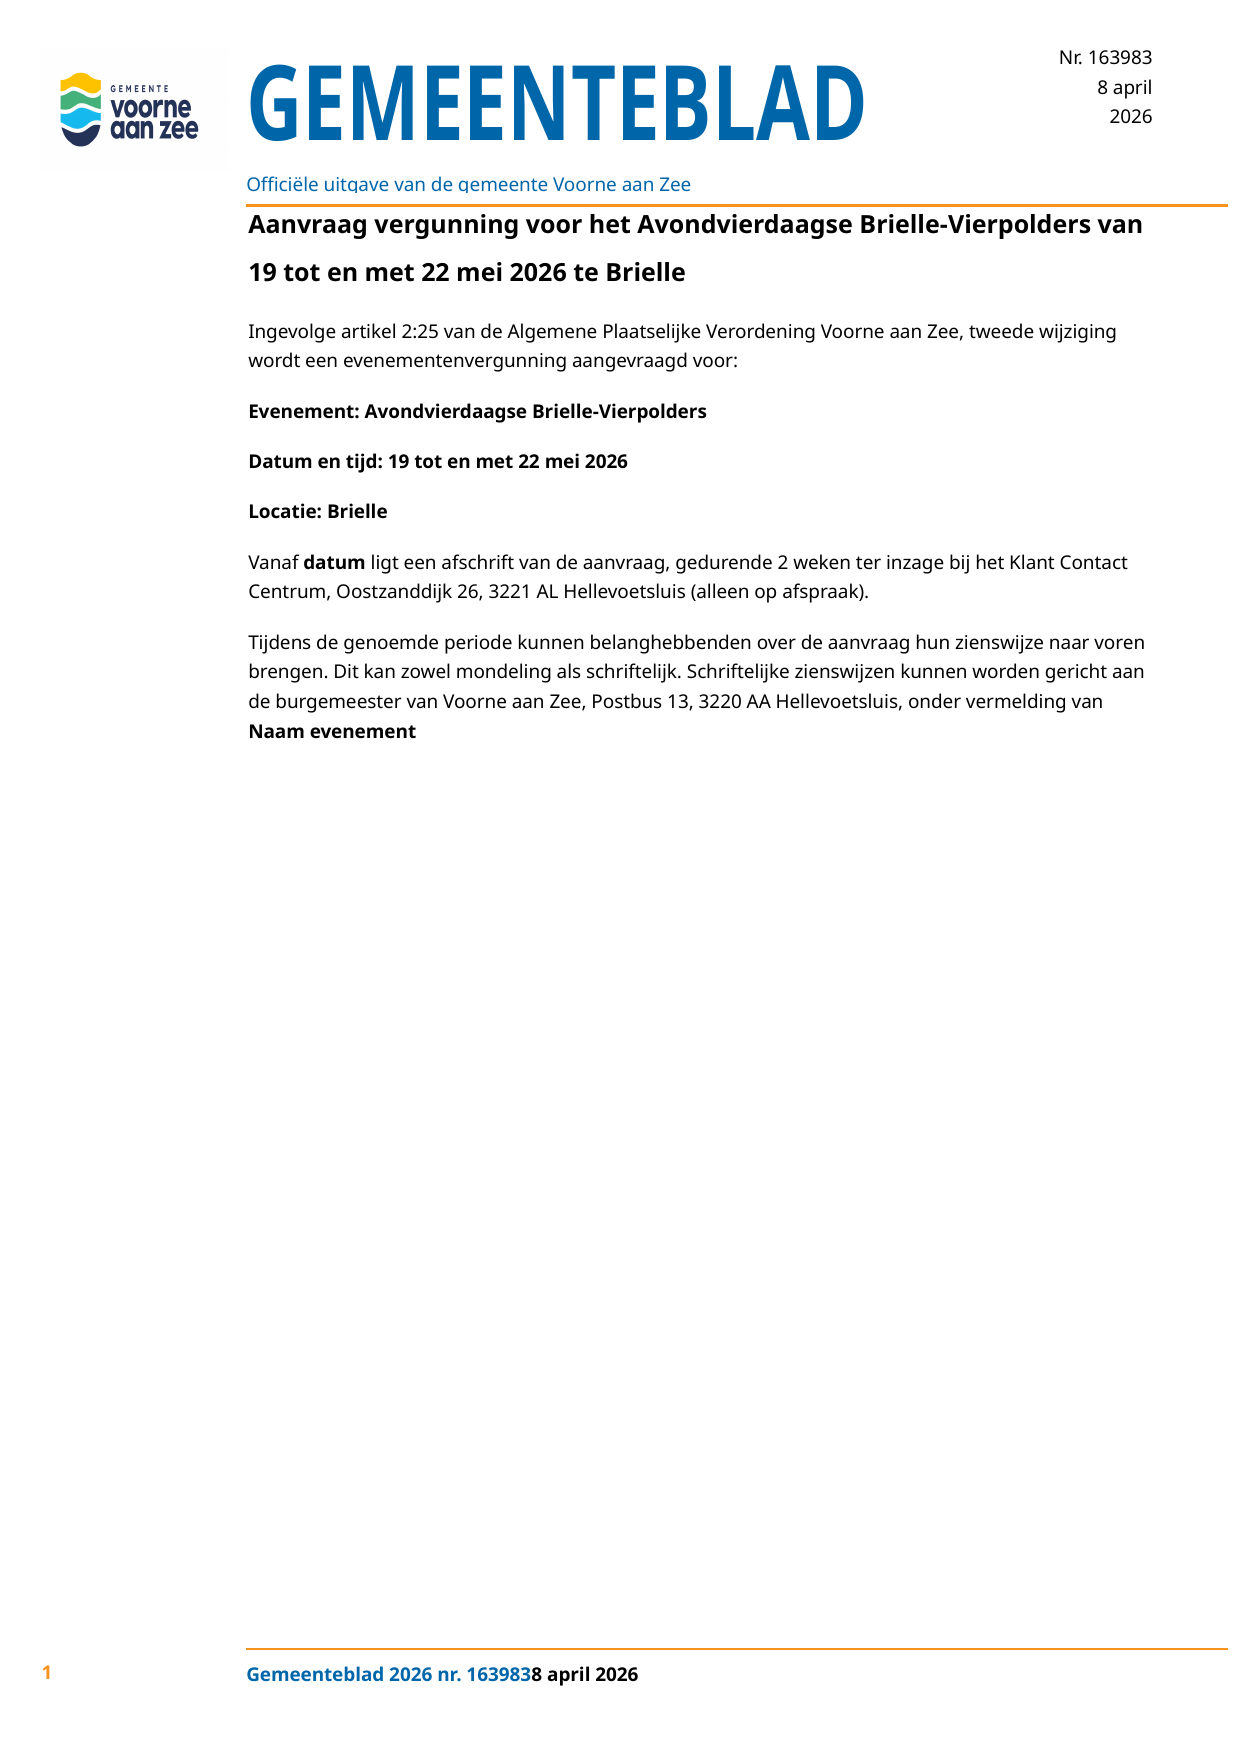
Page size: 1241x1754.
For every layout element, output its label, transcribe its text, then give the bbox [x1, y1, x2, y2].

text Datum en tijd: 19 tot en met 22 mei 2026 [248, 448, 1152, 474]
text Aanvraag vergunning voor het Avondvierdaagse Brielle-Vierpolders van 19 tot en met 22 mei 2026 te Brielle [248, 207, 1152, 288]
text Locatie: Brielle [248, 499, 1152, 524]
text Tijdens de genoemde periode kunnen belanghebbenden over de aanvraag hun zienswijze naar voren brengen. Dit kan zowel mondeling als schriftelijk. Schriftelijke zienswijzen kunnen worden gericht aan de burgemeester van Voorne aan Zee, Postbus 13, 3220 AA Hellevoetsluis, onder vermelding van Naam evenement [248, 629, 1152, 744]
text Ingevolge artikel 2:25 van de Algemene Plaatselijke Verordening Voorne aan Zee, tweede wijziging wordt een evenementenvergunning aangevraagd voor: [248, 318, 1152, 373]
picture [41, 47, 231, 172]
text Evenement: Avondvierdaagse Brielle-Vierpolders [248, 398, 1152, 424]
text Vanaf datum ligt een afschrift van de aanvraag, gedurende 2 weken ter inzage bij het Klant Contact Centrum, Oostzanddijk 26, 3221 AL Hellevoetsluis (alleen op afspraak). [248, 549, 1152, 604]
